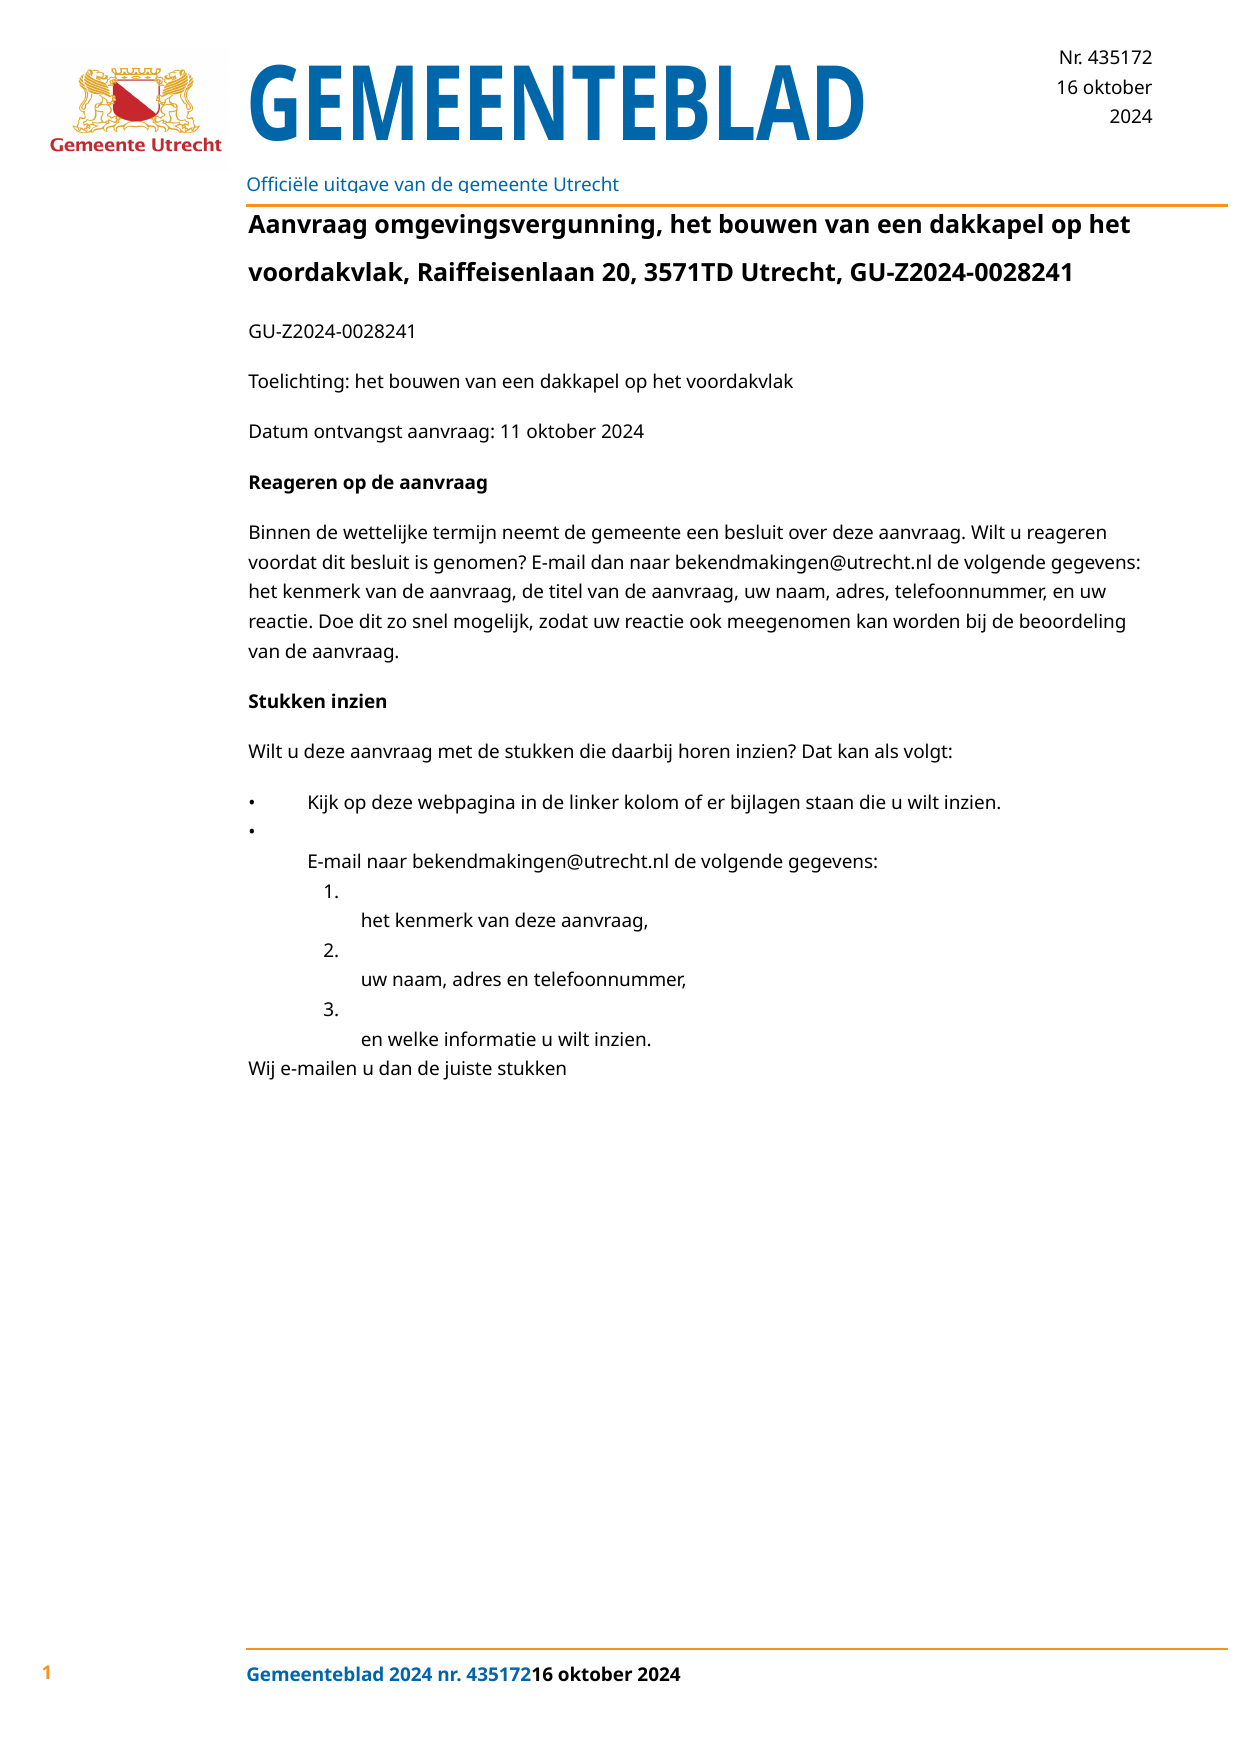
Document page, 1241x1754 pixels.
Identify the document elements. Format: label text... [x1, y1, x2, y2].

list het kenmerk van deze aanvraag, [323, 907, 1152, 933]
text Stukken inzien [248, 688, 1152, 714]
list Kijk op deze webpagina in de linker kolom of er bijlagen staan die u wilt inzien. [248, 789, 1152, 815]
text Aanvraag omgevingsvergunning, het bouwen van een dakkapel op het voordakvlak, Raiffeisenlaan 20, 3571TD Utrecht, GU-Z2024-0028241 [248, 207, 1152, 288]
picture [41, 47, 231, 172]
text Wilt u deze aanvraag met de stukken die daarbij horen inzien? Dat kan als volgt: [248, 739, 1152, 764]
list en welke informatie u wilt inzien. [323, 1026, 1152, 1052]
list uw naam, adres en telefoonnummer, [323, 967, 1152, 992]
text Datum ontvangst aanvraag: 11 oktober 2024 [248, 419, 1152, 444]
text Binnen de wettelijke termijn neemt de gemeente een besluit over deze aanvraag. Wilt u reageren voordat dit besluit is genomen? E-mail dan naar bekendmakingen@utrecht.nl de volgende gegevens: het kenmerk van de aanvraag, de titel van de aanvraag, uw naam, adres, telefoonnummer, en uw reactie. Doe dit zo snel mogelijk, zodat uw reactie ook meegenomen kan worden bij de beoordeling van de aanvraag. [248, 519, 1152, 664]
text Wij e-mailen u dan de juiste stukken [248, 1055, 1152, 1081]
text Toelichting: het bouwen van een dakkapel op het voordakvlak [248, 368, 1152, 394]
text Reageren op de aanvraag [248, 469, 1152, 495]
list E-mail naar bekendmakingen@utrecht.nl de volgende gegevens: [248, 848, 1152, 874]
text GU-Z2024-0028241 [248, 318, 1152, 344]
